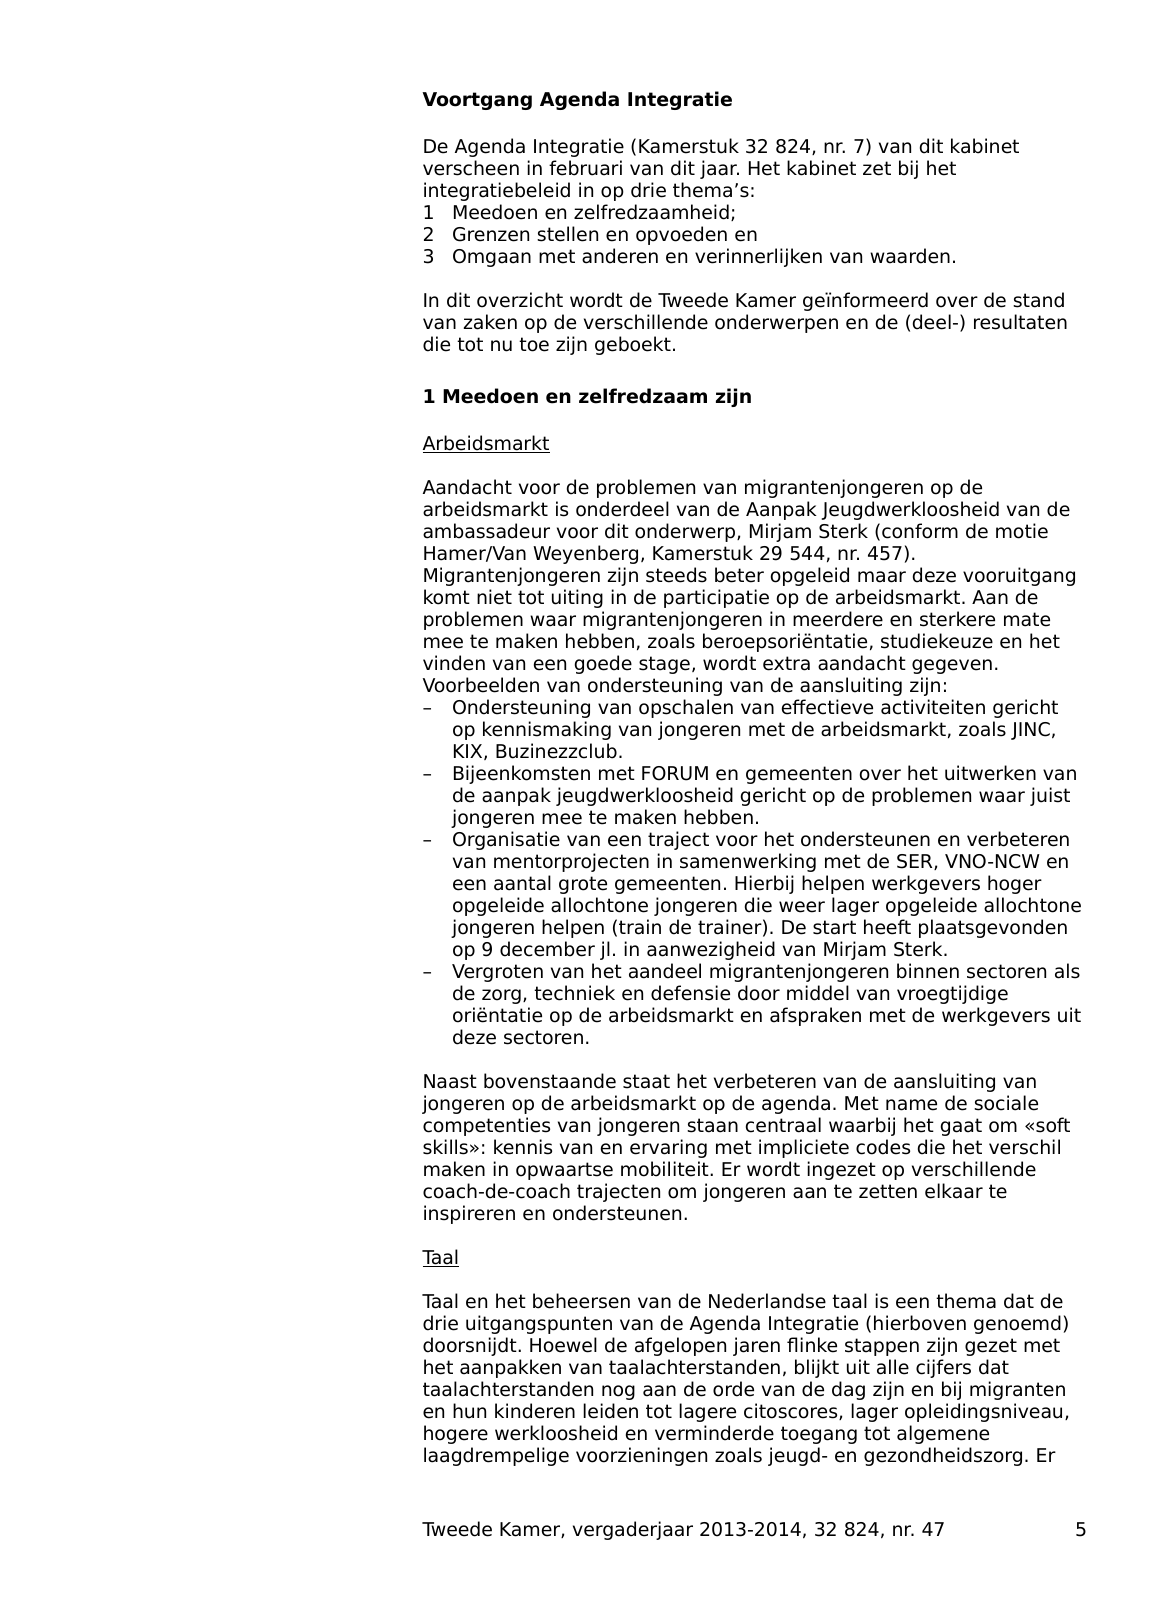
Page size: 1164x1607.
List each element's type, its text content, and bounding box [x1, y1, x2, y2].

text – Bijeenkomsten met FORUM en gemeenten over het uitwerken van de aanpak jeugdwerkloosheid gericht op de problemen waar juist jongeren mee te maken hebben. [422, 763, 1087, 829]
text 2 Grenzen stellen en opvoeden en [422, 224, 1087, 246]
subtitle Voortgang Agenda Integratie [422, 89, 1087, 111]
text 3 Omgaan met anderen en verinnerlijken van waarden. [422, 246, 1087, 268]
text Aandacht voor de problemen van migrantenjongeren op de arbeidsmarkt is onderdeel van de Aanpak Jeugdwerkloosheid van de ambassadeur voor dit onderwerp, Mirjam Sterk (conform de motie Hamer/Van Weyenberg, Kamerstuk 29 544, nr. 457). Migrantenjongeren zijn steeds beter opgeleid maar deze vooruitgang komt niet tot uiting in de participatie op de arbeidsmarkt. Aan de problemen waar migrantenjongeren in meerdere en sterkere mate mee te maken hebben, zoals beroepsoriëntatie, studiekeuze en het vinden van een goede stage, wordt extra aandacht gegeven. Voorbeelden van ondersteuning van de aansluiting zijn: [422, 477, 1087, 697]
subtitle 1 Meedoen en zelfredzaam zijn [422, 386, 1087, 408]
text De Agenda Integratie (Kamerstuk 32 824, nr. 7) van dit kabinet verscheen in februari van dit jaar. Het kabinet zet bij het integratiebeleid in op drie thema’s: [422, 136, 1087, 202]
text In dit overzicht wordt de Tweede Kamer geïnformeerd over de stand van zaken op de verschillende onderwerpen en de (deel-) resultaten die tot nu toe zijn geboekt. [422, 290, 1087, 356]
text Naast bovenstaande staat het verbeteren van de aansluiting van jongeren op de arbeidsmarkt op de agenda. Met name de sociale competenties van jongeren staan centraal waarbij het gaat om «soft skills»: kennis van en ervaring met impliciete codes die het verschil maken in opwaartse mobiliteit. Er wordt ingezet op verschillende coach-de-coach trajecten om jongeren aan te zetten elkaar te inspireren en ondersteunen. [422, 1071, 1087, 1225]
subtitle Arbeidsmarkt [422, 433, 1087, 455]
subtitle Taal [422, 1247, 1087, 1269]
text – Vergroten van het aandeel migrantenjongeren binnen sectoren als de zorg, techniek en defensie door middel van vroegtijdige oriëntatie op de arbeidsmarkt en afspraken met de werkgevers uit deze sectoren. [422, 961, 1087, 1049]
text – Ondersteuning van opschalen van effectieve activiteiten gericht op kennismaking van jongeren met de arbeidsmarkt, zoals JINC, KIX, Buzinezzclub. [422, 697, 1087, 763]
text 1 Meedoen en zelfredzaamheid; [422, 202, 1087, 224]
text – Organisatie van een traject voor het ondersteunen en verbeteren van mentorprojecten in samenwerking met de SER, VNO-NCW en een aantal grote gemeenten. Hierbij helpen werkgevers hoger opgeleide allochtone jongeren die weer lager opgeleide allochtone jongeren helpen (train de trainer). De start heeft plaatsgevonden op 9 december jl. in aanwezigheid van Mirjam Sterk. [422, 829, 1087, 961]
text Taal en het beheersen van de Nederlandse taal is een thema dat de drie uitgangspunten van de Agenda Integratie (hierboven genoemd) doorsnijdt. Hoewel de afgelopen jaren flinke stappen zijn gezet met het aanpakken van taalachterstanden, blijkt uit alle cijfers dat taalachterstanden nog aan de orde van de dag zijn en bij migranten en hun kinderen leiden tot lagere citoscores, lager opleidingsniveau, hogere werkloosheid en verminderde toegang tot algemene laagdrempelige voorzieningen zoals jeugd- en gezondheidszorg. Er [422, 1291, 1087, 1467]
